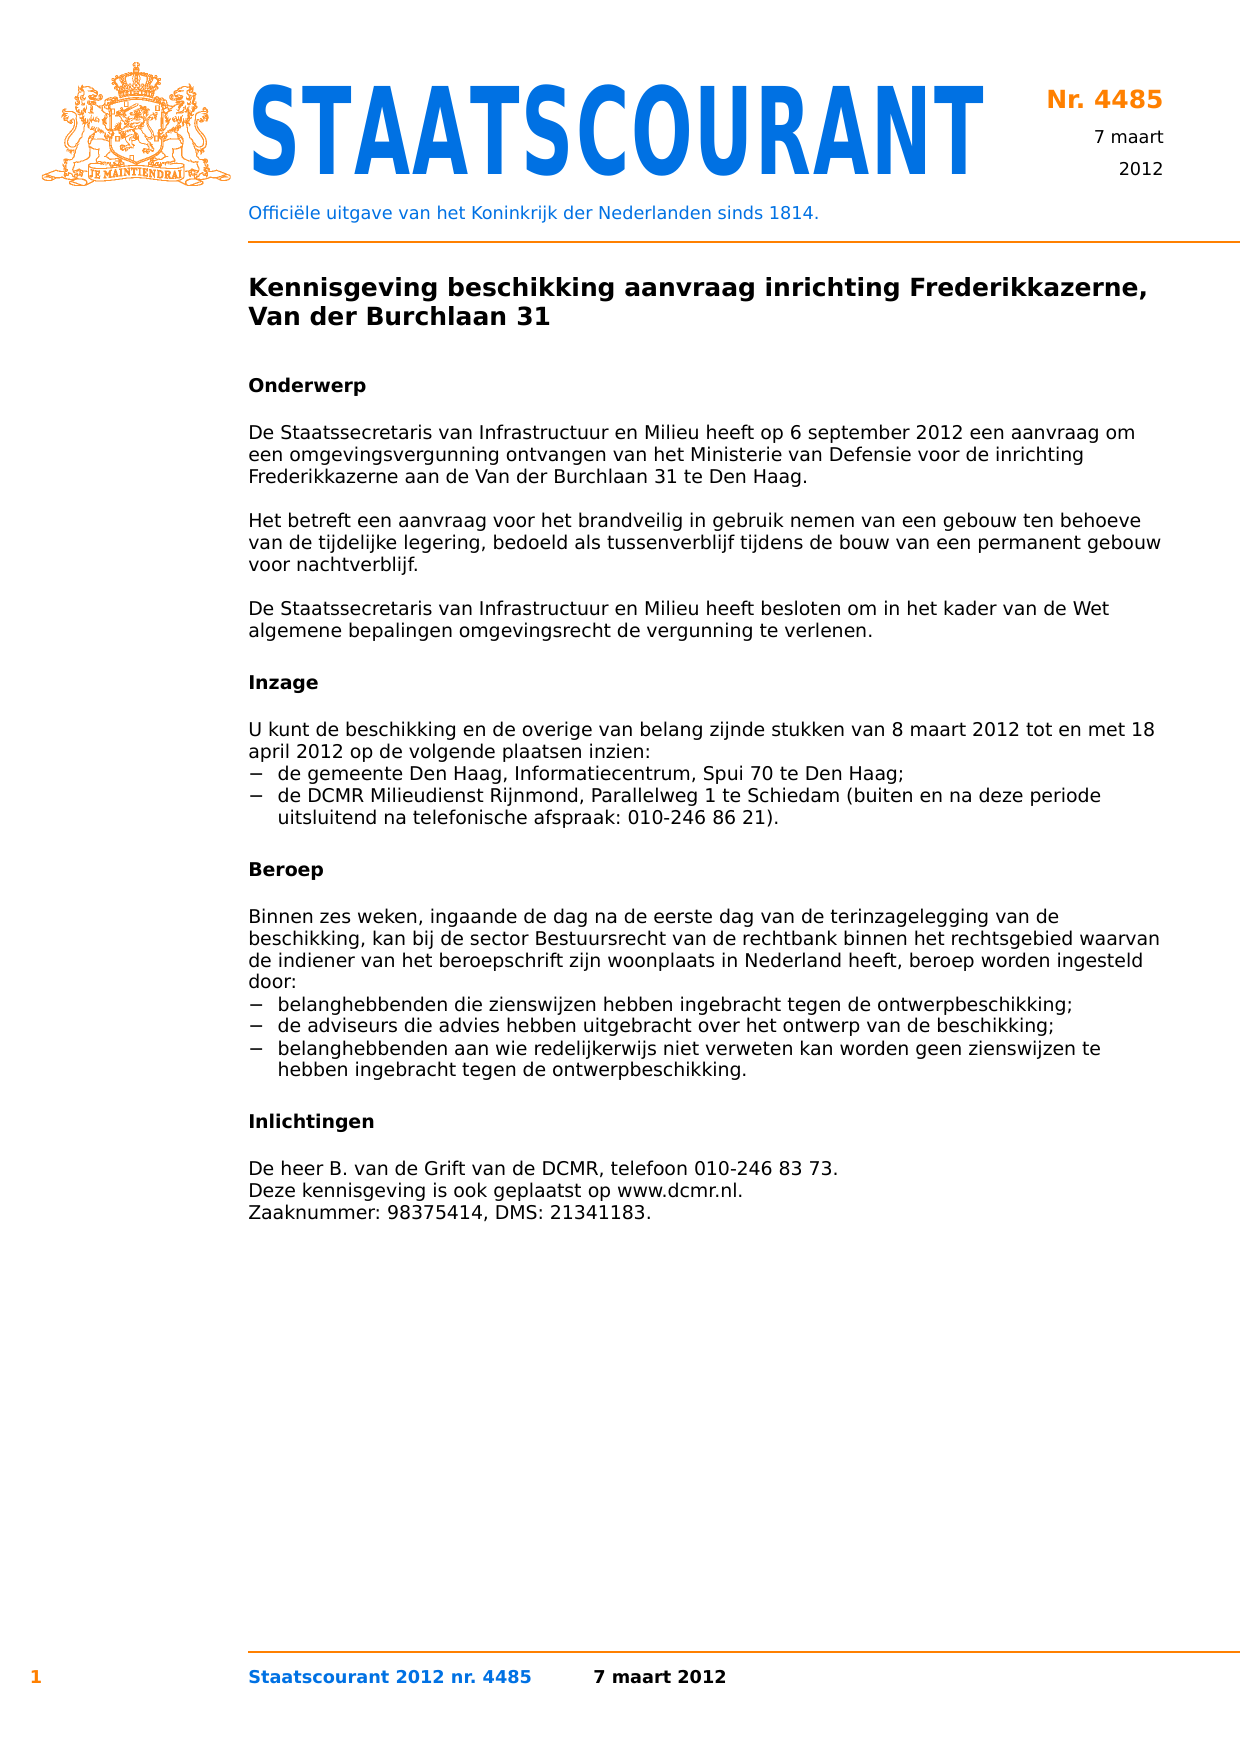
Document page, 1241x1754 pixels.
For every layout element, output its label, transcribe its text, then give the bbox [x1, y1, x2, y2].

subtitle Beroep [248, 858, 1163, 881]
subtitle Inzage [248, 672, 1163, 694]
text Zaaknummer: 98375414, DMS: 21341183. [248, 1202, 1163, 1224]
table_header [25, 62, 248, 241]
subtitle Kennisgeving beschikking aanvraag inrichting Frederikkazerne, Van der Burchlaan 31 [248, 273, 1163, 331]
subtitle Inlichtingen [248, 1111, 1163, 1133]
text − de gemeente Den Haag, Informatiecentrum, Spui 70 te Den Haag; [248, 763, 1163, 784]
text Deze kennisgeving is ook geplaatst op www.dcmr.nl. [248, 1180, 1163, 1202]
text De Staatssecretaris van Infrastructuur en Milieu heeft op 6 september 2012 een aanvraag om een omgevingsvergunning ontvangen van het Ministerie van Defensie voor de inrichting Frederikkazerne aan de Van der Burchlaan 31 te Den Haag. [248, 422, 1163, 488]
text − de adviseurs die advies hebben uitgebracht over het ontwerp van de beschikking; [248, 1015, 1163, 1037]
text − belanghebbenden die zienswijzen hebben ingebracht tegen de ontwerpbeschikking; [248, 993, 1163, 1015]
text − de DCMR Milieudienst Rijnmond, Parallelweg 1 te Schiedam (buiten en na deze periode uitsluitend na telefonische afspraak: 010-246 86 21). [248, 784, 1163, 828]
subtitle Onderwerp [248, 375, 1163, 397]
text − belanghebbenden aan wie redelijkerwijs niet verweten kan worden geen zienswijzen te hebben ingebracht tegen de ontwerpbeschikking. [248, 1037, 1163, 1081]
text Het betreft een aanvraag voor het brandveilig in gebruik nemen van een gebouw ten behoeve van de tijdelijke legering, bedoeld als tussenverblijf tijdens de bouw van een permanent gebouw voor nachtverblijf. [248, 510, 1163, 576]
table_cell 2012 [998, 153, 1240, 203]
table_cell 7 maart [998, 121, 1240, 153]
table_header STAATSCOURANT [248, 62, 998, 203]
text De heer B. van de Grift van de DCMR, telefoon 010-246 83 73. [248, 1158, 1163, 1180]
table_cell Officiële uitgave van het Koninkrijk der Nederlanden sinds 1814. [248, 203, 1240, 241]
table_header Nr. 4485 [998, 62, 1240, 121]
text Binnen zes weken, ingaande de dag na de eerste dag van de terinzagelegging van de beschikking, kan bij de sector Bestuursrecht van de rechtbank binnen het rechtsgebied waarvan de indiener van het beroepschrift zijn woonplaats in Nederland heeft, beroep worden ingesteld door: [248, 906, 1163, 993]
picture [41, 62, 231, 186]
text De Staatssecretaris van Infrastructuur en Milieu heeft besloten om in het kader van de Wet algemene bepalingen omgevingsrecht de vergunning te verlenen. [248, 598, 1163, 642]
text U kunt de beschikking en de overige van belang zijnde stukken van 8 maart 2012 tot en met 18 april 2012 op de volgende plaatsen inzien: [248, 719, 1163, 763]
